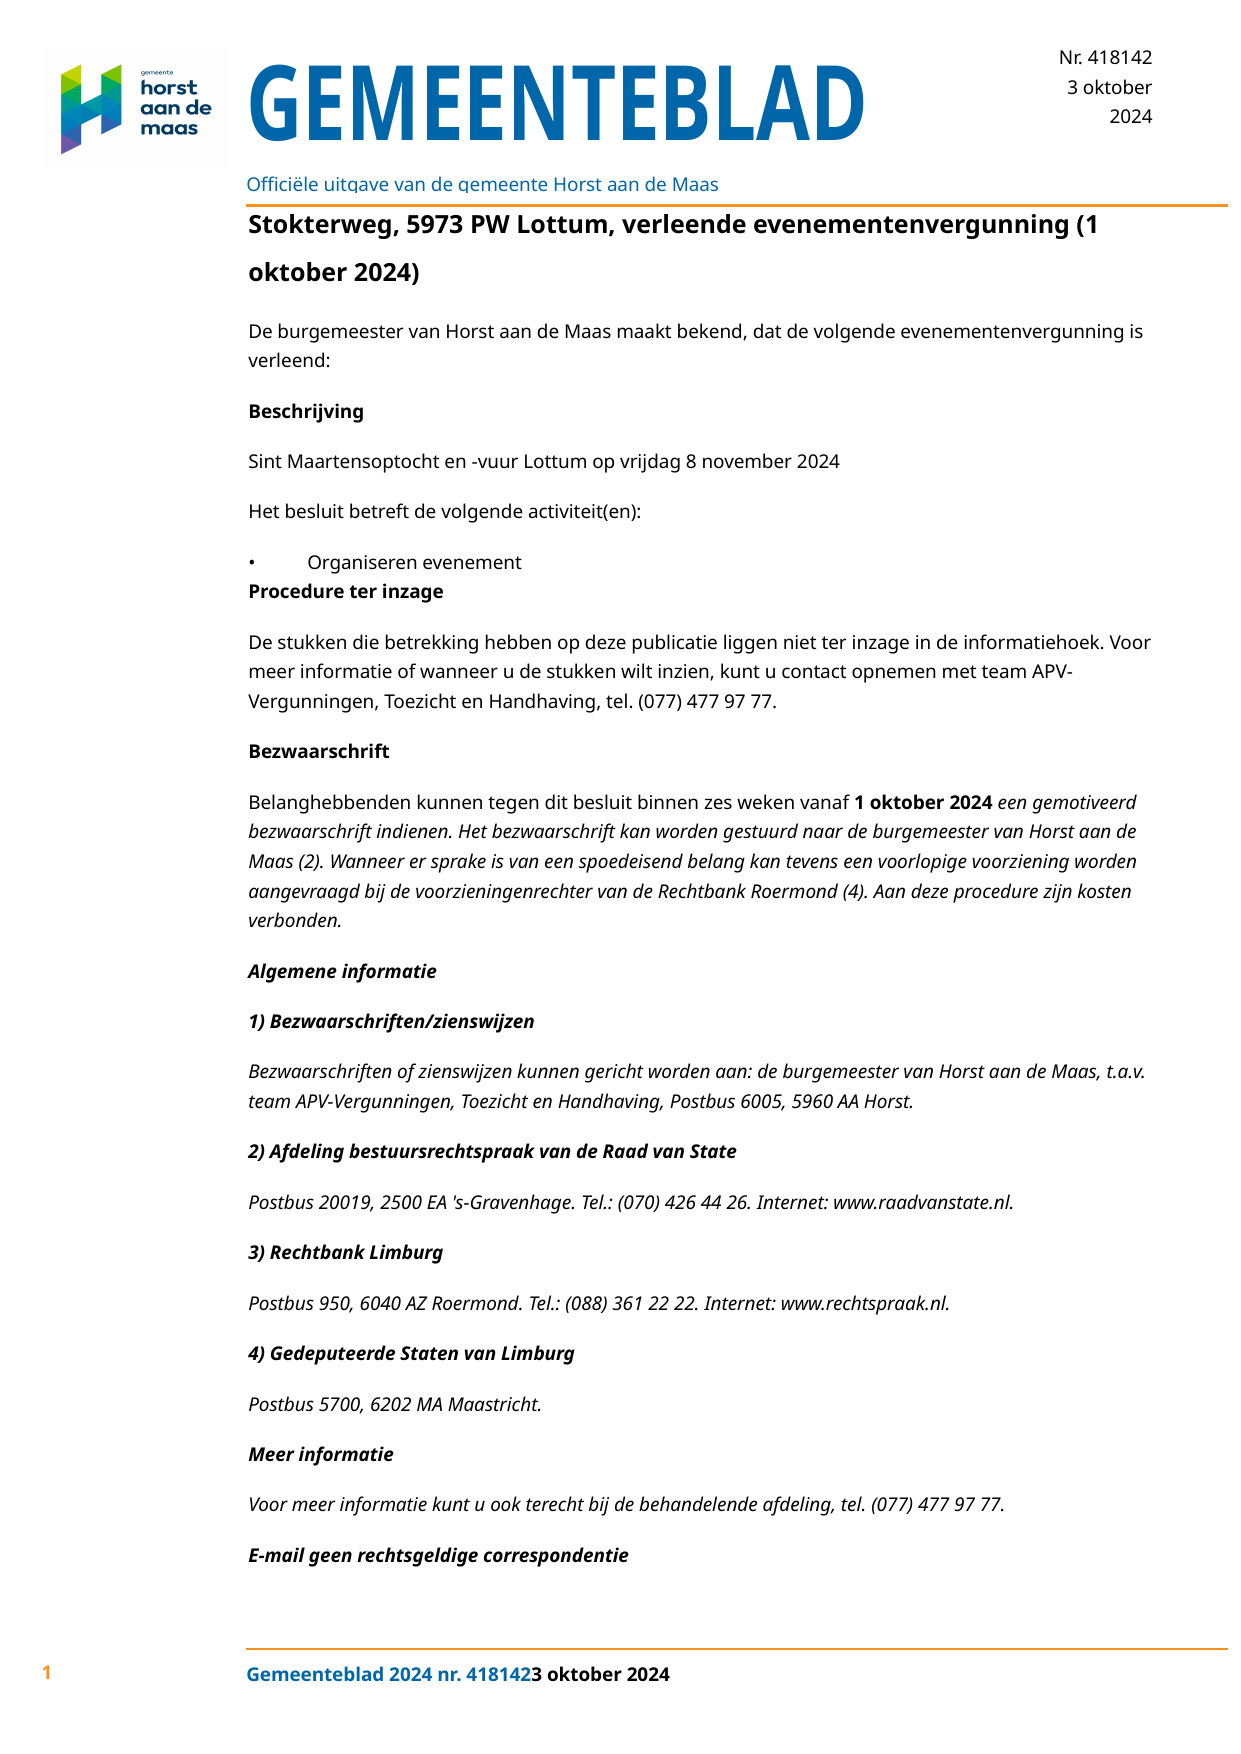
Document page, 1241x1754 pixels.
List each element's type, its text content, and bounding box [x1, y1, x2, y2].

text Stokterweg, 5973 PW Lottum, verleende evenementenvergunning (1 oktober 2024) [248, 207, 1152, 288]
text Procedure ter inzage [248, 579, 1152, 604]
text Bezwaarschriften of zienswijzen kunnen gericht worden aan: de burgemeester van Horst aan de Maas, t.a.v. team APV-Vergunningen, Toezicht en Handhaving, Postbus 6005, 5960 AA Horst. [248, 1059, 1152, 1114]
text Postbus 20019, 2500 EA 's-Gravenhage. Tel.: (070) 426 44 26. Internet: www.raadvanstate.nl. [248, 1189, 1152, 1215]
text Postbus 950, 6040 AZ Roermond. Tel.: (088) 361 22 22. Internet: www.rechtspraak.nl. [248, 1290, 1152, 1316]
text De stukken die betrekking hebben op deze publicatie liggen niet ter inzage in de informatiehoek. Voor meer informatie of wanneer u de stukken wilt inzien, kunt u contact opnemen met team APV-Vergunningen, Toezicht en Handhaving, tel. (077) 477 97 77. [248, 629, 1152, 714]
text Algemene informatie [248, 958, 1152, 984]
text 2) Afdeling bestuursrechtspraak van de Raad van State [248, 1139, 1152, 1164]
text Belanghebbenden kunnen tegen dit besluit binnen zes weken vanaf 1 oktober 2024 een gemotiveerd bezwaarschrift indienen. Het bezwaarschrift kan worden gestuurd naar de burgemeester van Horst aan de Maas (2). Wanneer er sprake is van een spoedeisend belang kan tevens een voorlopige voorziening worden aangevraagd bij de voorzieningenrechter van de Rechtbank Roermond (4). Aan deze procedure zijn kosten verbonden. [248, 789, 1152, 933]
text Bezwaarschrift [248, 739, 1152, 764]
text De burgemeester van Horst aan de Maas maakt bekend, dat de volgende evenementenvergunning is verleend: [248, 318, 1152, 373]
text E-mail geen rechtsgeldige correspondentie [248, 1542, 1152, 1568]
text Het besluit betreft de volgende activiteit(en): [248, 499, 1152, 524]
picture [41, 47, 231, 172]
text Postbus 5700, 6202 MA Maastricht. [248, 1391, 1152, 1417]
text 4) Gedeputeerde Staten van Limburg [248, 1340, 1152, 1366]
text 1) Bezwaarschriften/zienswijzen [248, 1008, 1152, 1034]
text Beschrijving [248, 398, 1152, 424]
text Meer informatie [248, 1441, 1152, 1467]
text Sint Maartensoptocht en -vuur Lottum op vrijdag 8 november 2024 [248, 448, 1152, 474]
text 3) Rechtbank Limburg [248, 1239, 1152, 1265]
list Organiseren evenement [248, 549, 1152, 575]
text Voor meer informatie kunt u ook terecht bij de behandelende afdeling, tel. (077) 477 97 77. [248, 1492, 1152, 1517]
